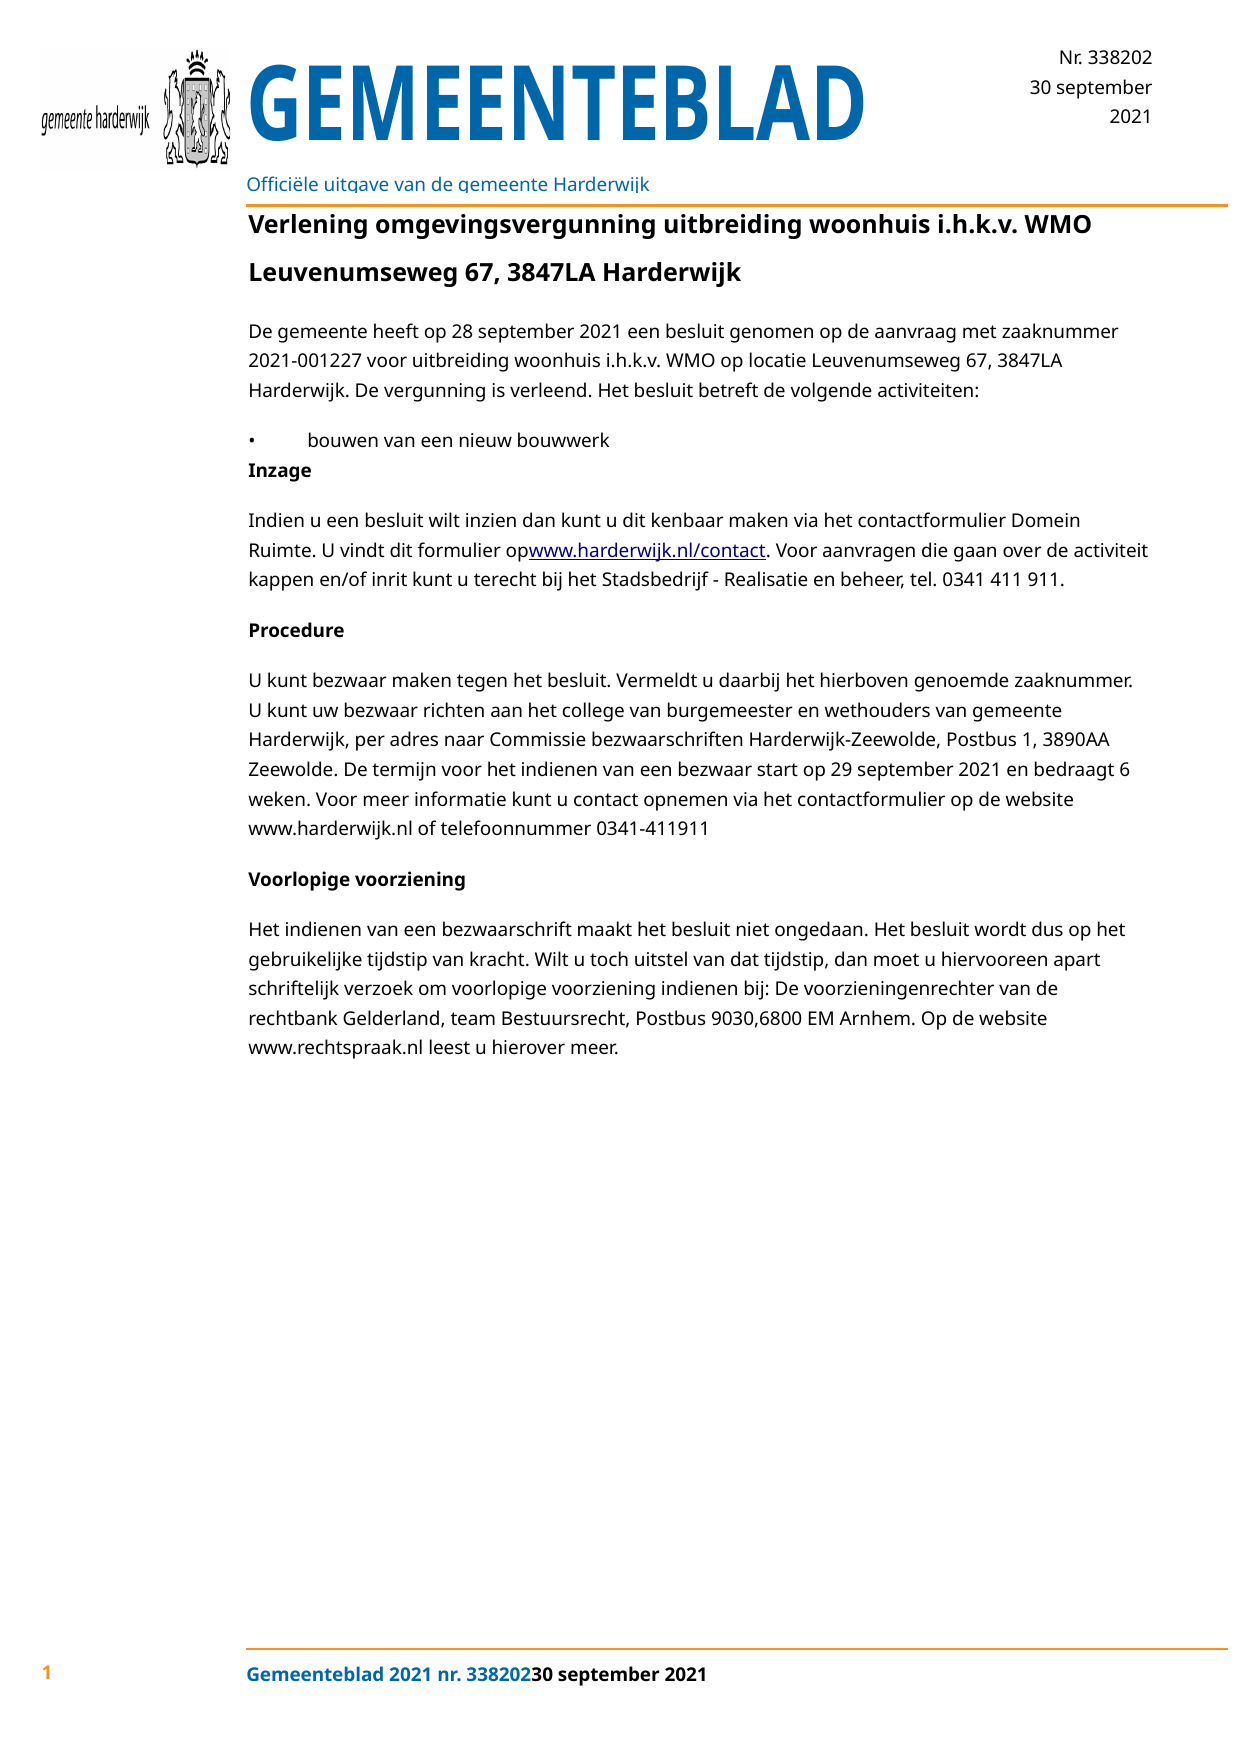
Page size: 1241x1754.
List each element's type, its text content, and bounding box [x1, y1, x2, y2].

text Verlening omgevingsvergunning uitbreiding woonhuis i.h.k.v. WMO Leuvenumseweg 67, 3847LA Harderwijk [248, 207, 1152, 288]
list bouwen van een nieuw bouwwerk [248, 427, 1152, 453]
text Inzage [248, 457, 1152, 483]
text De gemeente heeft op 28 september 2021 een besluit genomen op de aanvraag met zaaknummer 2021-001227 voor uitbreiding woonhuis i.h.k.v. WMO op locatie Leuvenumseweg 67, 3847LA Harderwijk. De vergunning is verleend. Het besluit betreft de volgende activiteiten: [248, 318, 1152, 403]
text Het indienen van een bezwaarschrift maakt het besluit niet ongedaan. Het besluit wordt dus op het gebruikelijke tijdstip van kracht. Wilt u toch uitstel van dat tijdstip, dan moet u hiervooreen apart schriftelijk verzoek om voorlopige voorziening indienen bij: De voorzieningenrechter van de rechtbank Gelderland, team Bestuursrecht, Postbus 9030,6800 EM Arnhem. Op de website www.rechtspraak.nl leest u hierover meer. [248, 916, 1152, 1060]
text Voorlopige voorziening [248, 866, 1152, 892]
picture [41, 47, 231, 172]
text Procedure [248, 617, 1152, 643]
text U kunt bezwaar maken tegen het besluit. Vermeldt u daarbij het hierboven genoemde zaaknummer. U kunt uw bezwaar richten aan het college van burgemeester en wethouders van gemeente Harderwijk, per adres naar Commissie bezwaarschriften Harderwijk-Zeewolde, Postbus 1, 3890AA Zeewolde. De termijn voor het indienen van een bezwaar start op 29 september 2021 en bedraagt 6 weken. Voor meer informatie kunt u contact opnemen via het contactformulier op de website www.harderwijk.nl of telefoonnummer 0341-411911 [248, 667, 1152, 841]
text Indien u een besluit wilt inzien dan kunt u dit kenbaar maken via het contactformulier Domein Ruimte. U vindt dit formulier opwww.harderwijk.nl/contact. Voor aanvragen die gaan over de activiteit kappen en/of inrit kunt u terecht bij het Stadsbedrijf - Realisatie en beheer, tel. 0341 411 911. [248, 507, 1152, 592]
